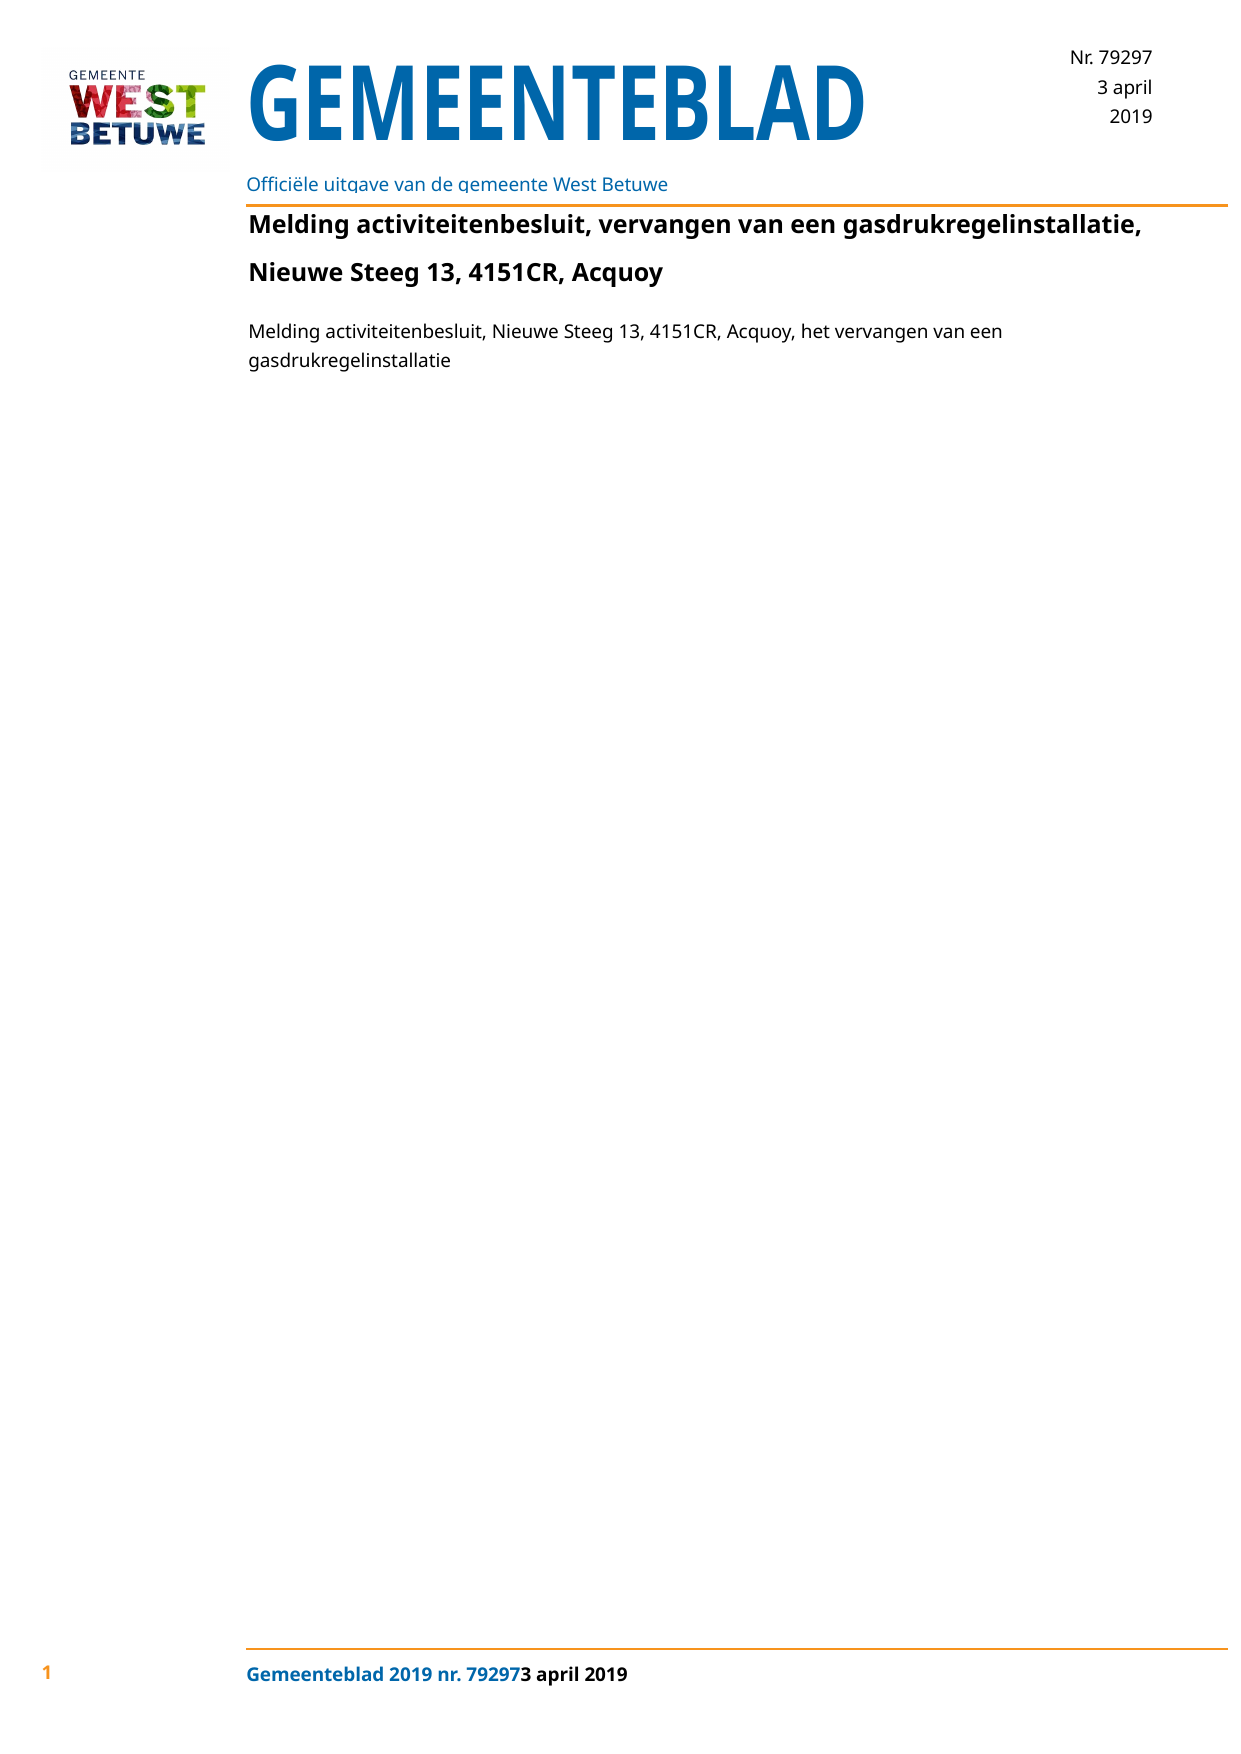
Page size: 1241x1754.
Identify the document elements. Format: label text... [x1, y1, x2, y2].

text Melding activiteitenbesluit, Nieuwe Steeg 13, 4151CR, Acquoy, het vervangen van een gasdrukregelinstallatie [248, 318, 1152, 373]
text Melding activiteitenbesluit, vervangen van een gasdrukregelinstallatie, Nieuwe Steeg 13, 4151CR, Acquoy [248, 207, 1152, 288]
picture [41, 47, 231, 172]
